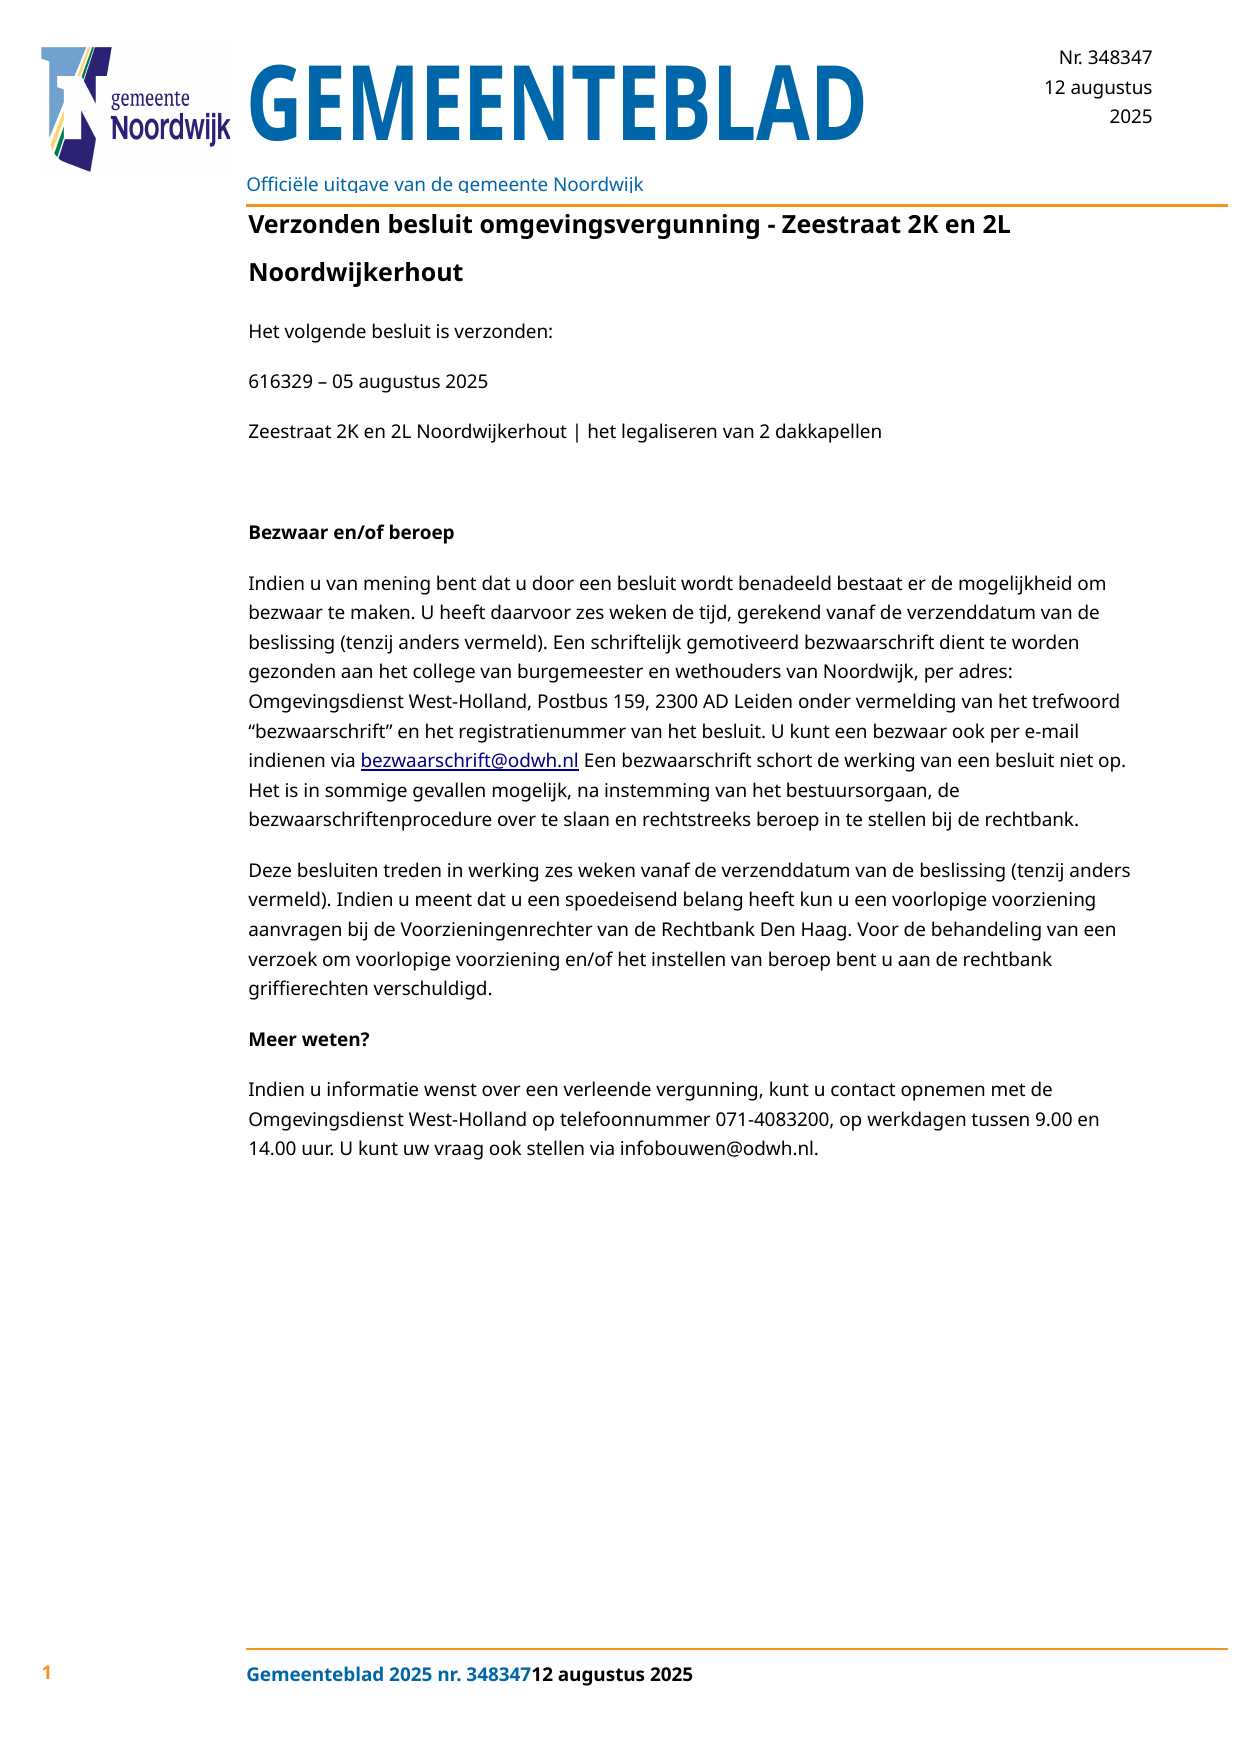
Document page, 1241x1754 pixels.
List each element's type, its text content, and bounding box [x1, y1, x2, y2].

text 616329 – 05 augustus 2025 [248, 368, 1152, 394]
text Indien u informatie wenst over een verleende vergunning, kunt u contact opnemen met de Omgevingsdienst West-Holland op telefoonnummer 071-4083200, op werkdagen tussen 9.00 en 14.00 uur. U kunt uw vraag ook stellen via infobouwen@odwh.nl. [248, 1076, 1152, 1161]
text Bezwaar en/of beroep [248, 519, 1152, 545]
text Zeestraat 2K en 2L Noordwijkerhout | het legaliseren van 2 dakkapellen [248, 419, 1152, 444]
picture [41, 47, 231, 172]
text Verzonden besluit omgevingsvergunning - Zeestraat 2K en 2L Noordwijkerhout [248, 207, 1152, 288]
text Deze besluiten treden in werking zes weken vanaf de verzenddatum van de beslissing (tenzij anders vermeld). Indien u meent dat u een spoedeisend belang heeft kun u een voorlopige voorziening aanvragen bij de Voorzieningenrechter van de Rechtbank Den Haag. Voor de behandeling van een verzoek om voorlopige voorziening en/of het instellen van beroep bent u aan de rechtbank griffierechten verschuldigd. [248, 857, 1152, 1001]
text Het volgende besluit is verzonden: [248, 318, 1152, 344]
text Indien u van mening bent dat u door een besluit wordt benadeeld bestaat er de mogelijkheid om bezwaar te maken. U heeft daarvoor zes weken de tijd, gerekend vanaf de verzenddatum van de beslissing (tenzij anders vermeld). Een schriftelijk gemotiveerd bezwaarschrift dient te worden gezonden aan het college van burgemeester en wethouders van Noordwijk, per adres: Omgevingsdienst West-Holland, Postbus 159, 2300 AD Leiden onder vermelding van het trefwoord “bezwaarschrift” en het registratienummer van het besluit. U kunt een bezwaar ook per e-mail indienen via bezwaarschrift@odwh.nl Een bezwaarschrift schort de werking van een besluit niet op. Het is in sommige gevallen mogelijk, na instemming van het bestuursorgaan, de bezwaarschriftenprocedure over te slaan en rechtstreeks beroep in te stellen bij de rechtbank. [248, 570, 1152, 832]
text Meer weten? [248, 1026, 1152, 1052]
